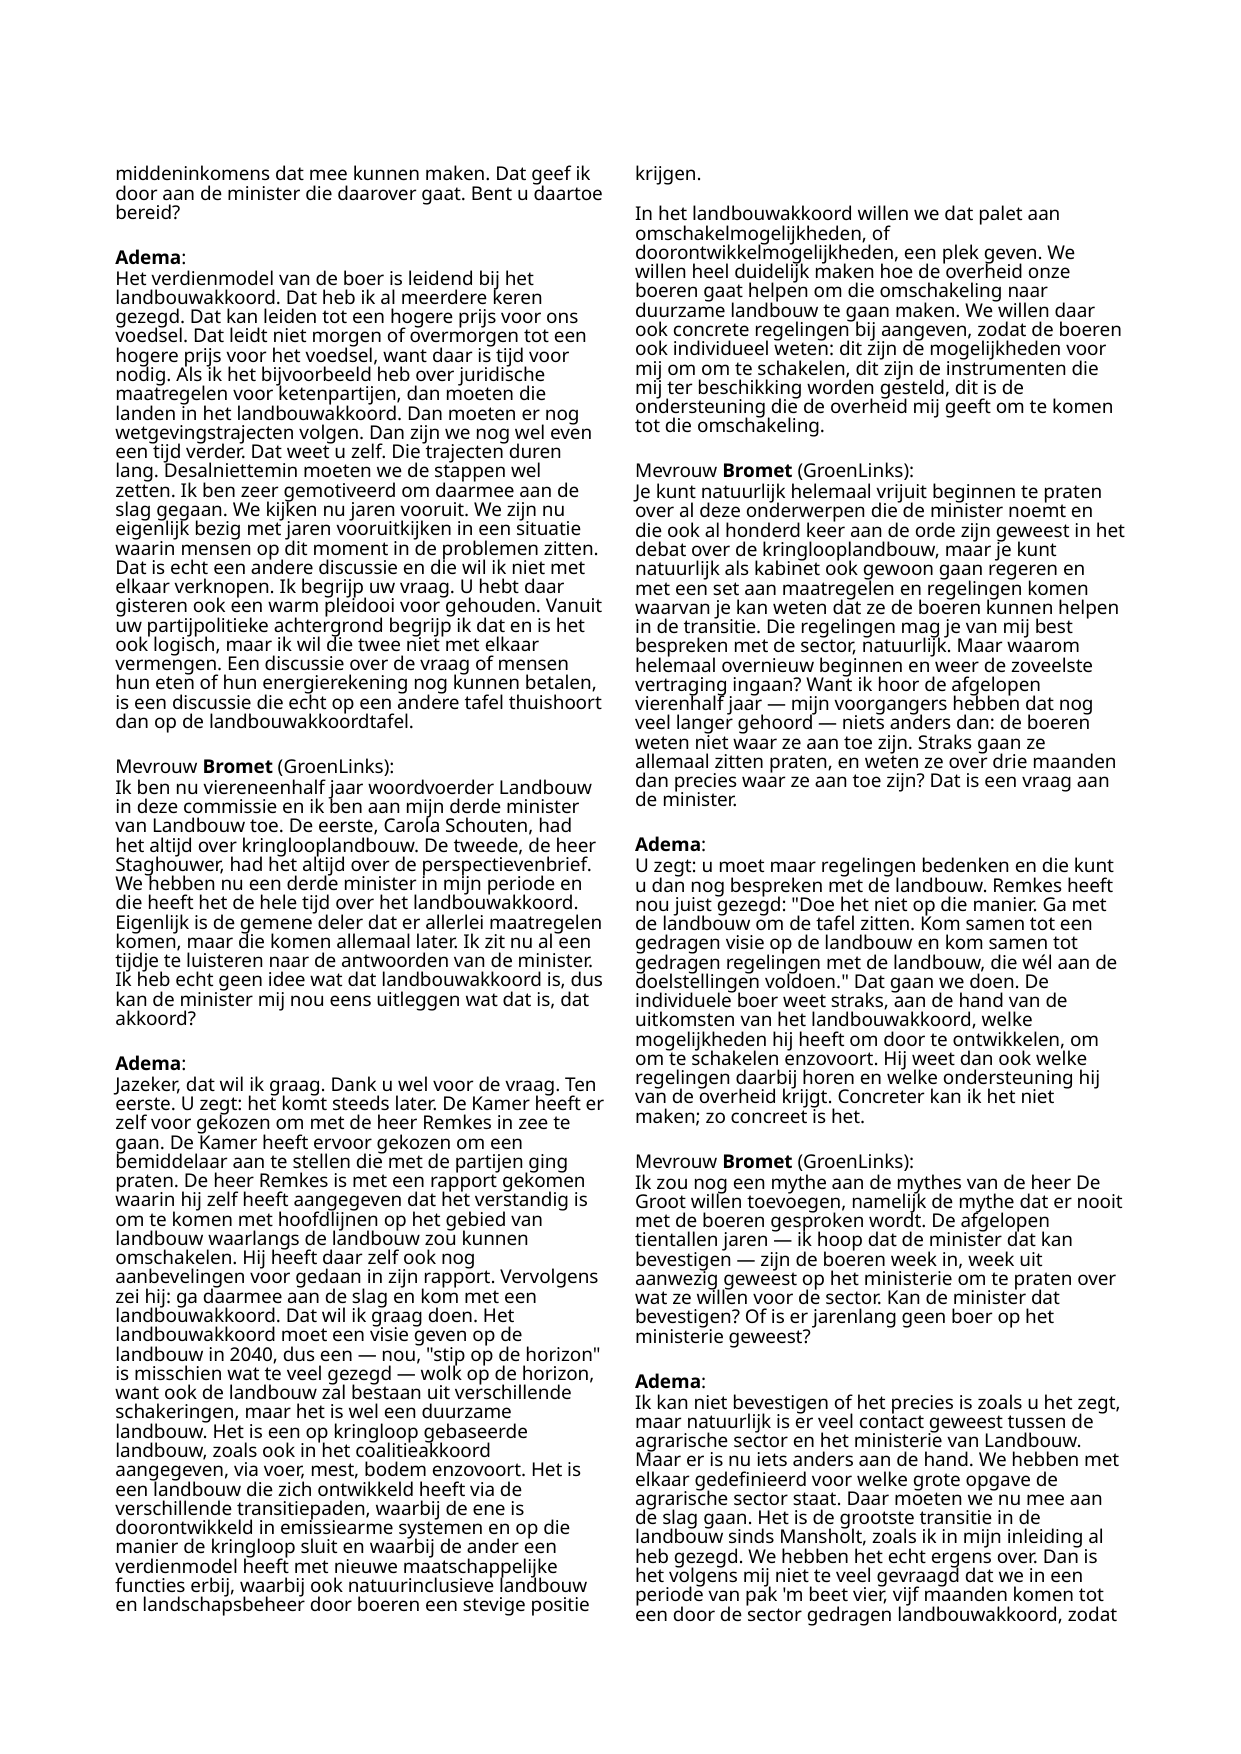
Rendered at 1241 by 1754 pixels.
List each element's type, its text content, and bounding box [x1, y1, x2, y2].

text Mevrouw Bromet (GroenLinks): [635, 457, 1125, 483]
text Adema: [115, 244, 605, 270]
text middeninkomens dat mee kunnen maken. Dat geef ik door aan de minister die daarover gaat. Bent u daartoe bereid? [115, 165, 605, 223]
text Adema: [635, 832, 1125, 857]
text Mevrouw Bromet (GroenLinks): [115, 753, 605, 779]
text Jazeker, dat wil ik graag. Dank u wel voor de vraag. Ten eerste. U zegt: het komt steeds later. De Kamer heeft er zelf voor gekozen om met de heer Remkes in zee te gaan. De Kamer heeft ervoor gekozen om een bemiddelaar aan te stellen die met de partijen ging praten. De heer Remkes is met een rapport gekomen waarin hij zelf heeft aangegeven dat het verstandig is om te komen met hoofdlijnen op het gebied van landbouw waarlangs de landbouw zou kunnen omschakelen. Hij heeft daar zelf ook nog aanbevelingen voor gedaan in zijn rapport. Vervolgens zei hij: ga daarmee aan de slag en kom met een landbouwakkoord. Dat wil ik graag doen. Het landbouwakkoord moet een visie geven op de landbouw in 2040, dus een — nou, "stip op de horizon" is misschien wat te veel gezegd — wolk op de horizon, want ook de landbouw zal bestaan uit verschillende schakeringen, maar het is wel een duurzame landbouw. Het is een op kringloop gebaseerde landbouw, zoals ook in het coalitieakkoord aangegeven, via voer, mest, bodem enzovoort. Het is een landbouw die zich ontwikkeld heeft via de verschillende transitiepaden, waarbij de ene is doorontwikkeld in emissiearme systemen en op die manier de kringloop sluit en waarbij de ander een verdienmodel heeft met nieuwe maatschappelijke functies erbij, waarbij ook natuurinclusieve landbouw en landschapsbeheer door boeren een stevige positie [115, 1076, 605, 1615]
text In het landbouwakkoord willen we dat palet aan omschakelmogelijkheden, of doorontwikkelmogelijkheden, een plek geven. We willen heel duidelijk maken hoe de overheid onze boeren gaat helpen om die omschakeling naar duurzame landbouw te gaan maken. We willen daar ook concrete regelingen bij aangeven, zodat de boeren ook individueel weten: dit zijn de mogelijkheden voor mij om om te schakelen, dit zijn de instrumenten die mij ter beschikking worden gesteld, dit is de ondersteuning die de overheid mij geeft om te komen tot die omschakeling. [635, 205, 1125, 437]
text Mevrouw Bromet (GroenLinks): [635, 1148, 1125, 1174]
text Ik kan niet bevestigen of het precies is zoals u het zegt, maar natuurlijk is er veel contact geweest tussen de agrarische sector en het ministerie van Landbouw. Maar er is nu iets anders aan de hand. We hebben met elkaar gedefinieerd voor welke grote opgave de agrarische sector staat. Daar moeten we nu mee aan de slag gaan. Het is de grootste transitie in de landbouw sinds Mansholt, zoals ik in mijn inleiding al heb gezegd. We hebben het echt ergens over. Dan is het volgens mij niet te veel gevraagd dat we in een periode van pak 'm beet vier, vijf maanden komen tot een door de sector gedragen landbouwakkoord, zodat [635, 1394, 1125, 1625]
text Je kunt natuurlijk helemaal vrijuit beginnen te praten over al deze onderwerpen die de minister noemt en die ook al honderd keer aan de orde zijn geweest in het debat over de kringlooplandbouw, maar je kunt natuurlijk als kabinet ook gewoon gaan regeren en met een set aan maatregelen en regelingen komen waarvan je kan weten dat ze de boeren kunnen helpen in de transitie. Die regelingen mag je van mij best bespreken met de sector, natuurlijk. Maar waarom helemaal overnieuw beginnen en weer de zoveelste vertraging ingaan? Want ik hoor de afgelopen vierenhalf jaar — mijn voorgangers hebben dat nog veel langer gehoord — niets anders dan: de boeren weten niet waar ze aan toe zijn. Straks gaan ze allemaal zitten praten, en weten ze over drie maanden dan precies waar ze aan toe zijn? Dat is een vraag aan de minister. [635, 483, 1125, 811]
text Adema: [115, 1050, 605, 1076]
text U zegt: u moet maar regelingen bedenken en die kunt u dan nog bespreken met de landbouw. Remkes heeft nou juist gezegd: "Doe het niet op die manier. Ga met de landbouw om de tafel zitten. Kom samen tot een gedragen visie op de landbouw en kom samen tot gedragen regelingen met de landbouw, die wél aan de doelstellingen voldoen." Dat gaan we doen. De individuele boer weet straks, aan de hand van de uitkomsten van het landbouwakkoord, welke mogelijkheden hij heeft om door te ontwikkelen, om om te schakelen enzovoort. Hij weet dan ook welke regelingen daarbij horen en welke ondersteuning hij van de overheid krijgt. Concreter kan ik het niet maken; zo concreet is het. [635, 857, 1125, 1127]
text Het verdienmodel van de boer is leidend bij het landbouwakkoord. Dat heb ik al meerdere keren gezegd. Dat kan leiden tot een hogere prijs voor ons voedsel. Dat leidt niet morgen of overmorgen tot een hogere prijs voor het voedsel, want daar is tijd voor nodig. Als ik het bijvoorbeeld heb over juridische maatregelen voor ketenpartijen, dan moeten die landen in het landbouwakkoord. Dan moeten er nog wetgevingstrajecten volgen. Dan zijn we nog wel even een tijd verder. Dat weet u zelf. Die trajecten duren lang. Desalniettemin moeten we de stappen wel zetten. Ik ben zeer gemotiveerd om daarmee aan de slag gegaan. We kijken nu jaren vooruit. We zijn nu eigenlijk bezig met jaren vooruitkijken in een situatie waarin mensen op dit moment in de problemen zitten. Dat is echt een andere discussie en die wil ik niet met elkaar verknopen. Ik begrijp uw vraag. U hebt daar gisteren ook een warm pleidooi voor gehouden. Vanuit uw partijpolitieke achtergrond begrijp ik dat en is het ook logisch, maar ik wil die twee niet met elkaar vermengen. Een discussie over de vraag of mensen hun eten of hun energierekening nog kunnen betalen, is een discussie die echt op een andere tafel thuishoort dan op de landbouwakkoordtafel. [115, 270, 605, 732]
text Adema: [635, 1368, 1125, 1394]
text Ik zou nog een mythe aan de mythes van de heer De Groot willen toevoegen, namelijk de mythe dat er nooit met de boeren gesproken wordt. De afgelopen tientallen jaren — ik hoop dat de minister dat kan bevestigen — zijn de boeren week in, week uit aanwezig geweest op het ministerie om te praten over wat ze willen voor de sector. Kan de minister dat bevestigen? Of is er jarenlang geen boer op het ministerie geweest? [635, 1174, 1125, 1347]
text krijgen. [635, 165, 1125, 184]
text Ik ben nu viereneenhalf jaar woordvoerder Landbouw in deze commissie en ik ben aan mijn derde minister van Landbouw toe. De eerste, Carola Schouten, had het altijd over kringlooplandbouw. De tweede, de heer Staghouwer, had het altijd over de perspectievenbrief. We hebben nu een derde minister in mijn periode en die heeft het de hele tijd over het landbouwakkoord. Eigenlijk is de gemene deler dat er allerlei maatregelen komen, maar die komen allemaal later. Ik zit nu al een tijdje te luisteren naar de antwoorden van de minister. Ik heb echt geen idee wat dat landbouwakkoord is, dus kan de minister mij nou eens uitleggen wat dat is, dat akkoord? [115, 779, 605, 1029]
